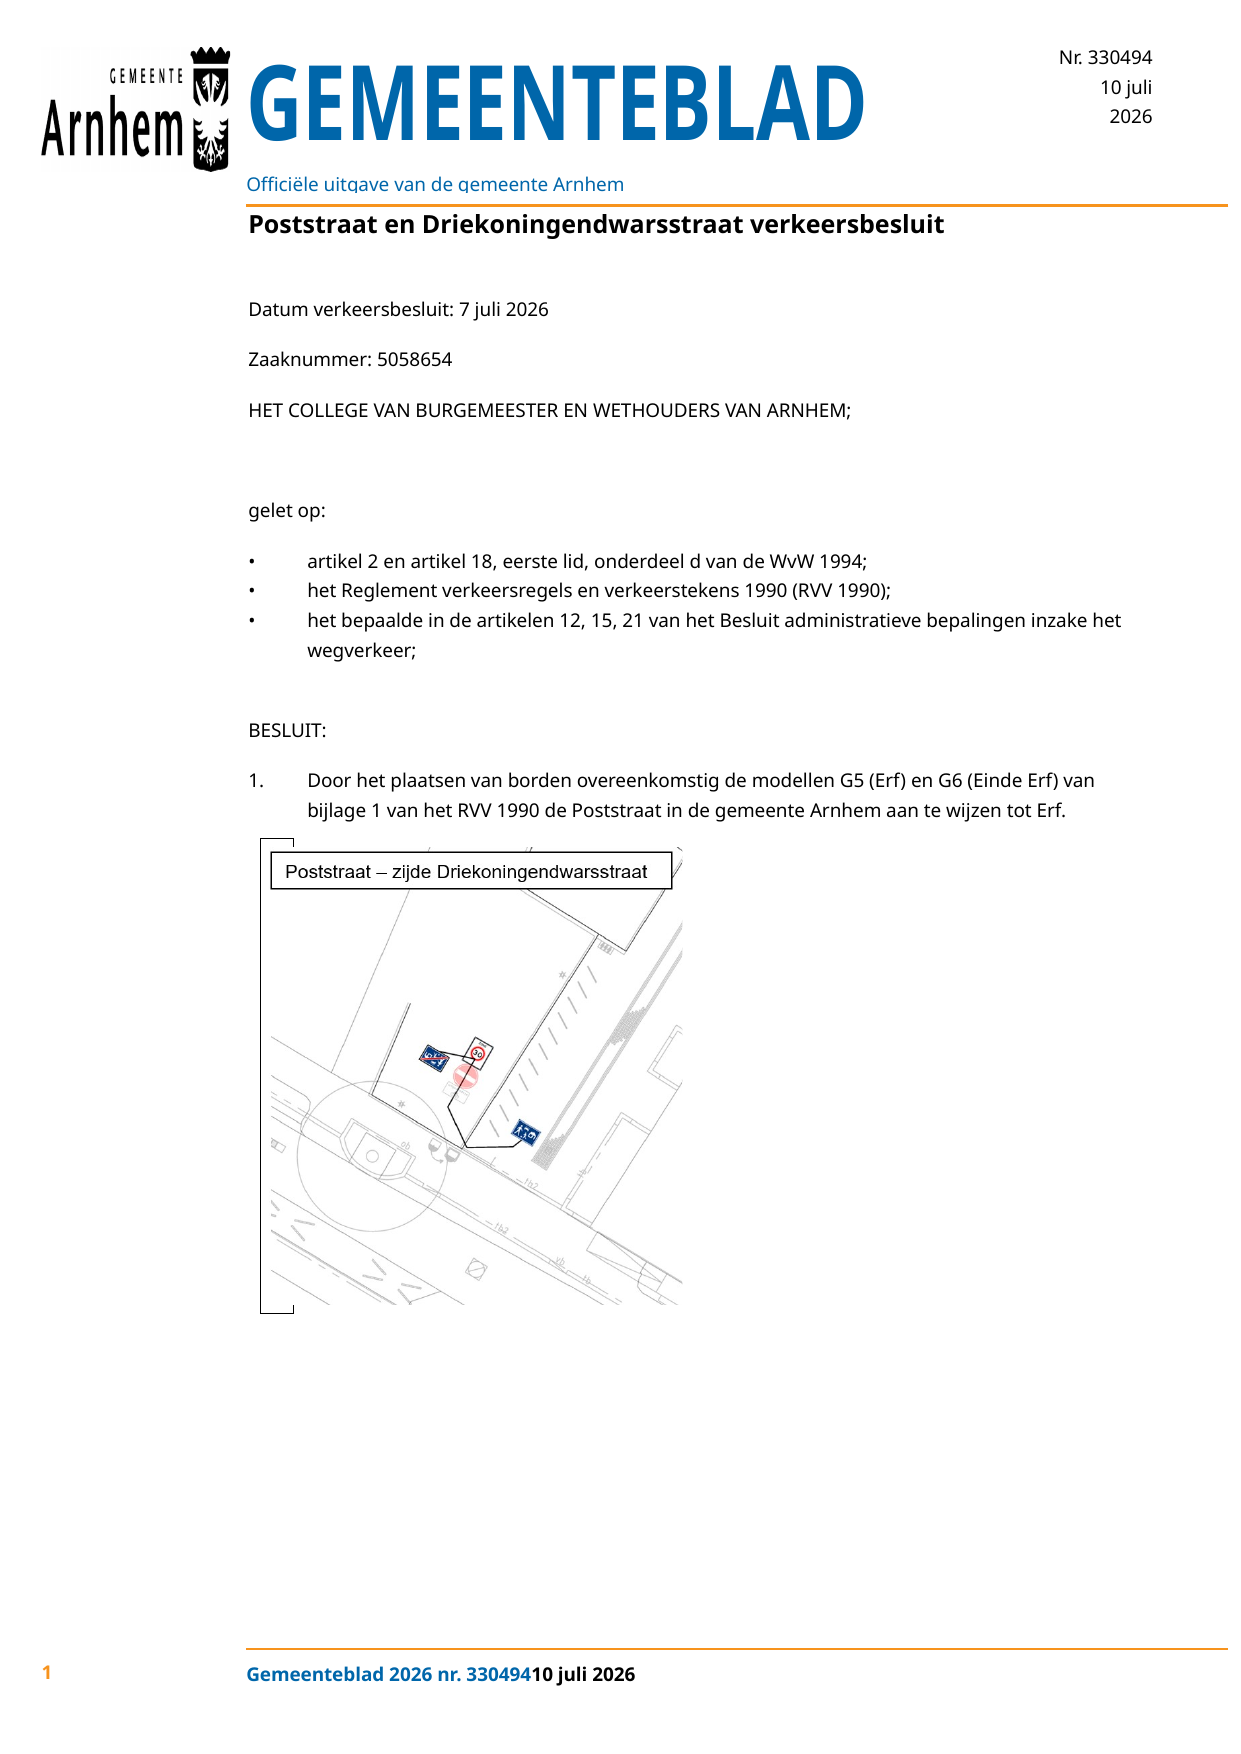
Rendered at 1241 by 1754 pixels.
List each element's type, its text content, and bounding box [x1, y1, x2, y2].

picture [268, 847, 683, 1305]
text gelet op: [248, 498, 1152, 523]
list artikel 2 en artikel 18, eerste lid, onderdeel d van de WvW 1994; [248, 548, 1152, 574]
text Zaaknummer: 5058654 [248, 346, 1152, 372]
list Door het plaatsen van borden overeenkomstig de modellen G5 (Erf) en G6 (Einde Erf) van bijlage 1 van het RVV 1990 de Poststraat in de gemeente Arnhem aan te wijzen tot Erf. [248, 767, 1152, 823]
text Datum verkeersbesluit: 7 juli 2026 [248, 296, 1152, 322]
text Poststraat en Driekoningendwarsstraat verkeersbesluit [248, 207, 1152, 241]
text BESLUIT: [248, 717, 1152, 743]
text HET COLLEGE VAN BURGEMEESTER EN WETHOUDERS VAN ARNHEM; [248, 397, 1152, 423]
list het bepaalde in de artikelen 12, 15, 21 van het Besluit administratieve bepalingen inzake het wegverkeer; [248, 607, 1152, 663]
list het Reglement verkeersregels en verkeerstekens 1990 (RVV 1990); [248, 578, 1152, 603]
picture [41, 47, 231, 172]
